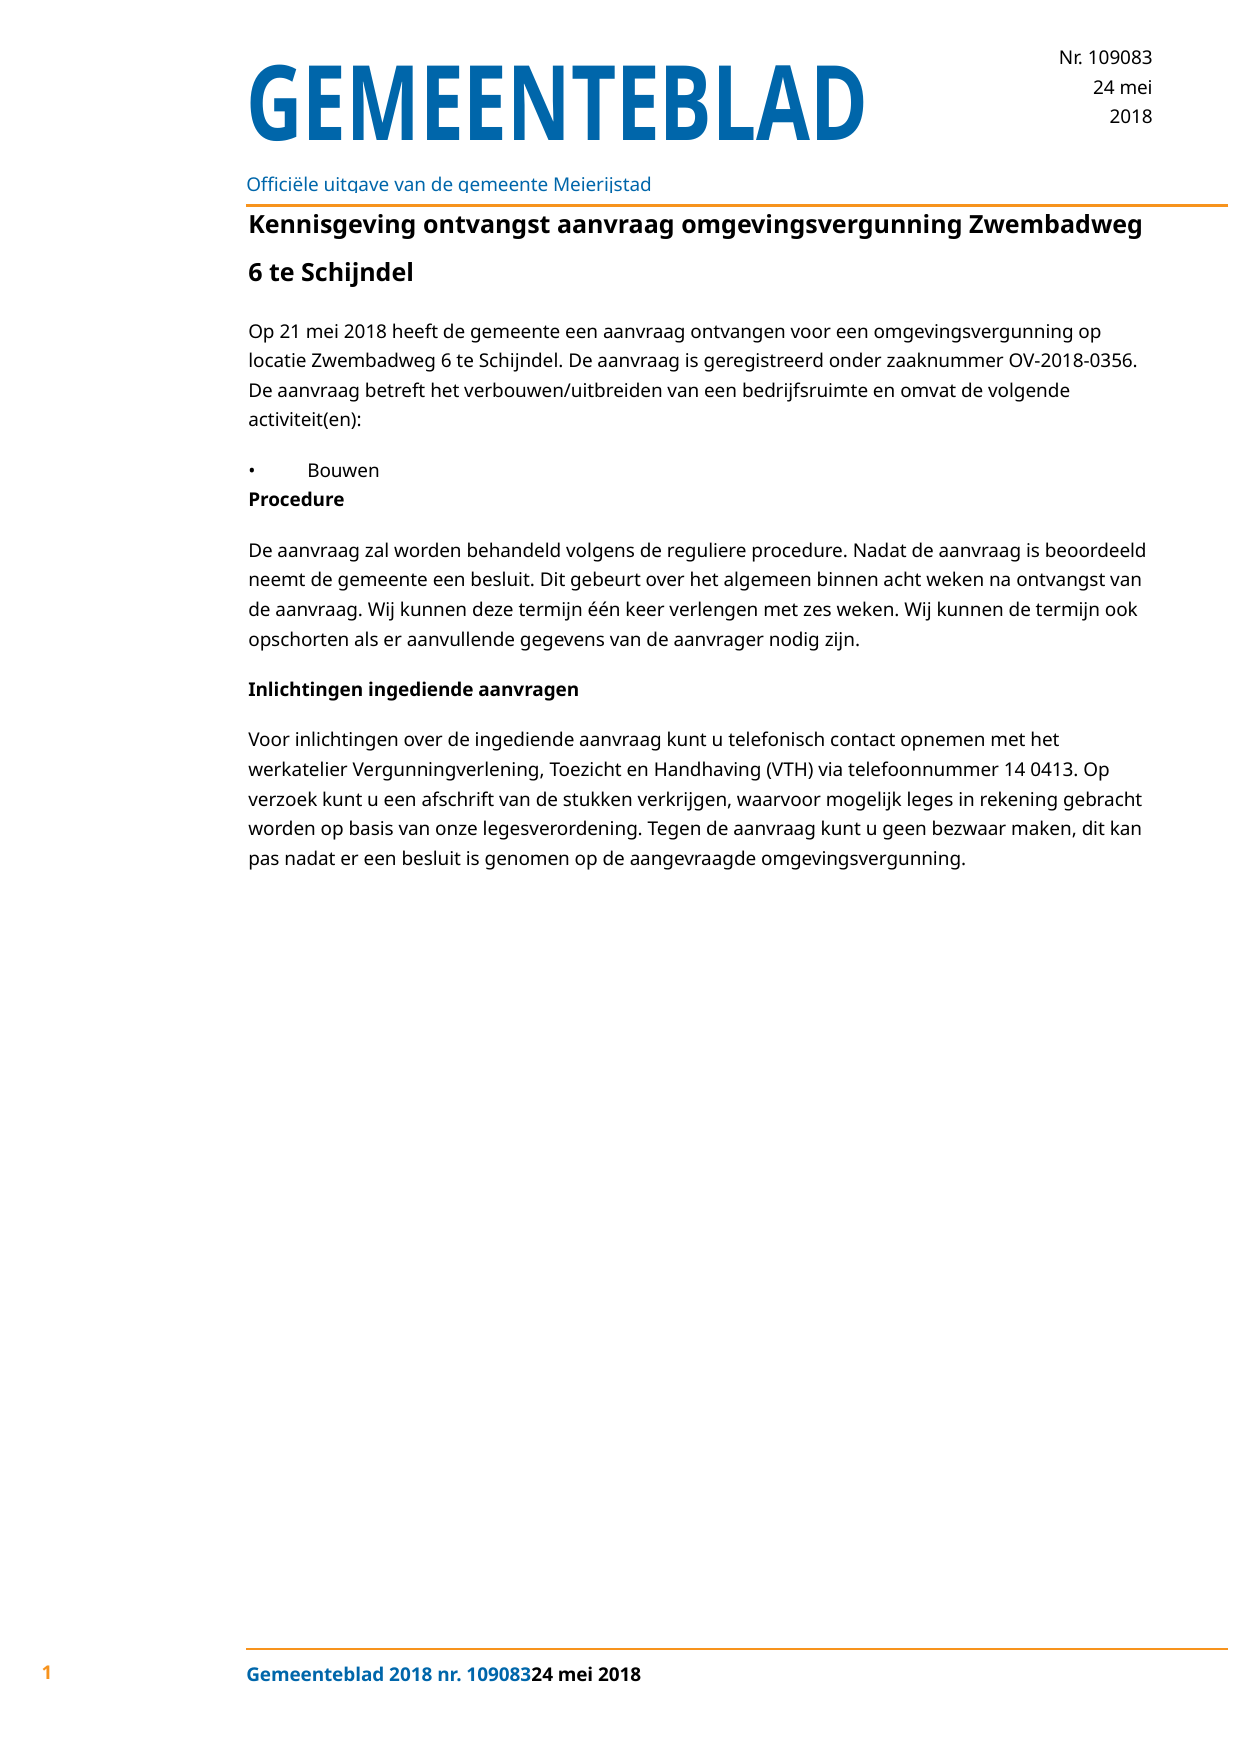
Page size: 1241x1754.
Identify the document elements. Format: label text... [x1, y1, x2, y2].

text Voor inlichtingen over de ingediende aanvraag kunt u telefonisch contact opnemen met het werkatelier Vergunningverlening, Toezicht en Handhaving (VTH) via telefoonnummer 14 0413. Op verzoek kunt u een afschrift van de stukken verkrijgen, waarvoor mogelijk leges in rekening gebracht worden op basis van onze legesverordening. Tegen de aanvraag kunt u geen bezwaar maken, dit kan pas nadat er een besluit is genomen op de aangevraagde omgevingsvergunning. [248, 727, 1152, 871]
text Procedure [248, 487, 1152, 512]
text Kennisgeving ontvangst aanvraag omgevingsvergunning Zwembadweg 6 te Schijndel [248, 207, 1152, 288]
text Op 21 mei 2018 heeft de gemeente een aanvraag ontvangen voor een omgevingsvergunning op locatie Zwembadweg 6 te Schijndel. De aanvraag is geregistreerd onder zaaknummer OV-2018-0356. De aanvraag betreft het verbouwen/uitbreiden van een bedrijfsruimte en omvat de volgende activiteit(en): [248, 318, 1152, 432]
text Inlichtingen ingediende aanvragen [248, 676, 1152, 702]
text De aanvraag zal worden behandeld volgens de reguliere procedure. Nadat de aanvraag is beoordeeld neemt de gemeente een besluit. Dit gebeurt over het algemeen binnen acht weken na ontvangst van de aanvraag. Wij kunnen deze termijn één keer verlengen met zes weken. Wij kunnen de termijn ook opschorten als er aanvullende gegevens van de aanvrager nodig zijn. [248, 537, 1152, 652]
picture [41, 47, 231, 172]
list Bouwen [248, 457, 1152, 483]
